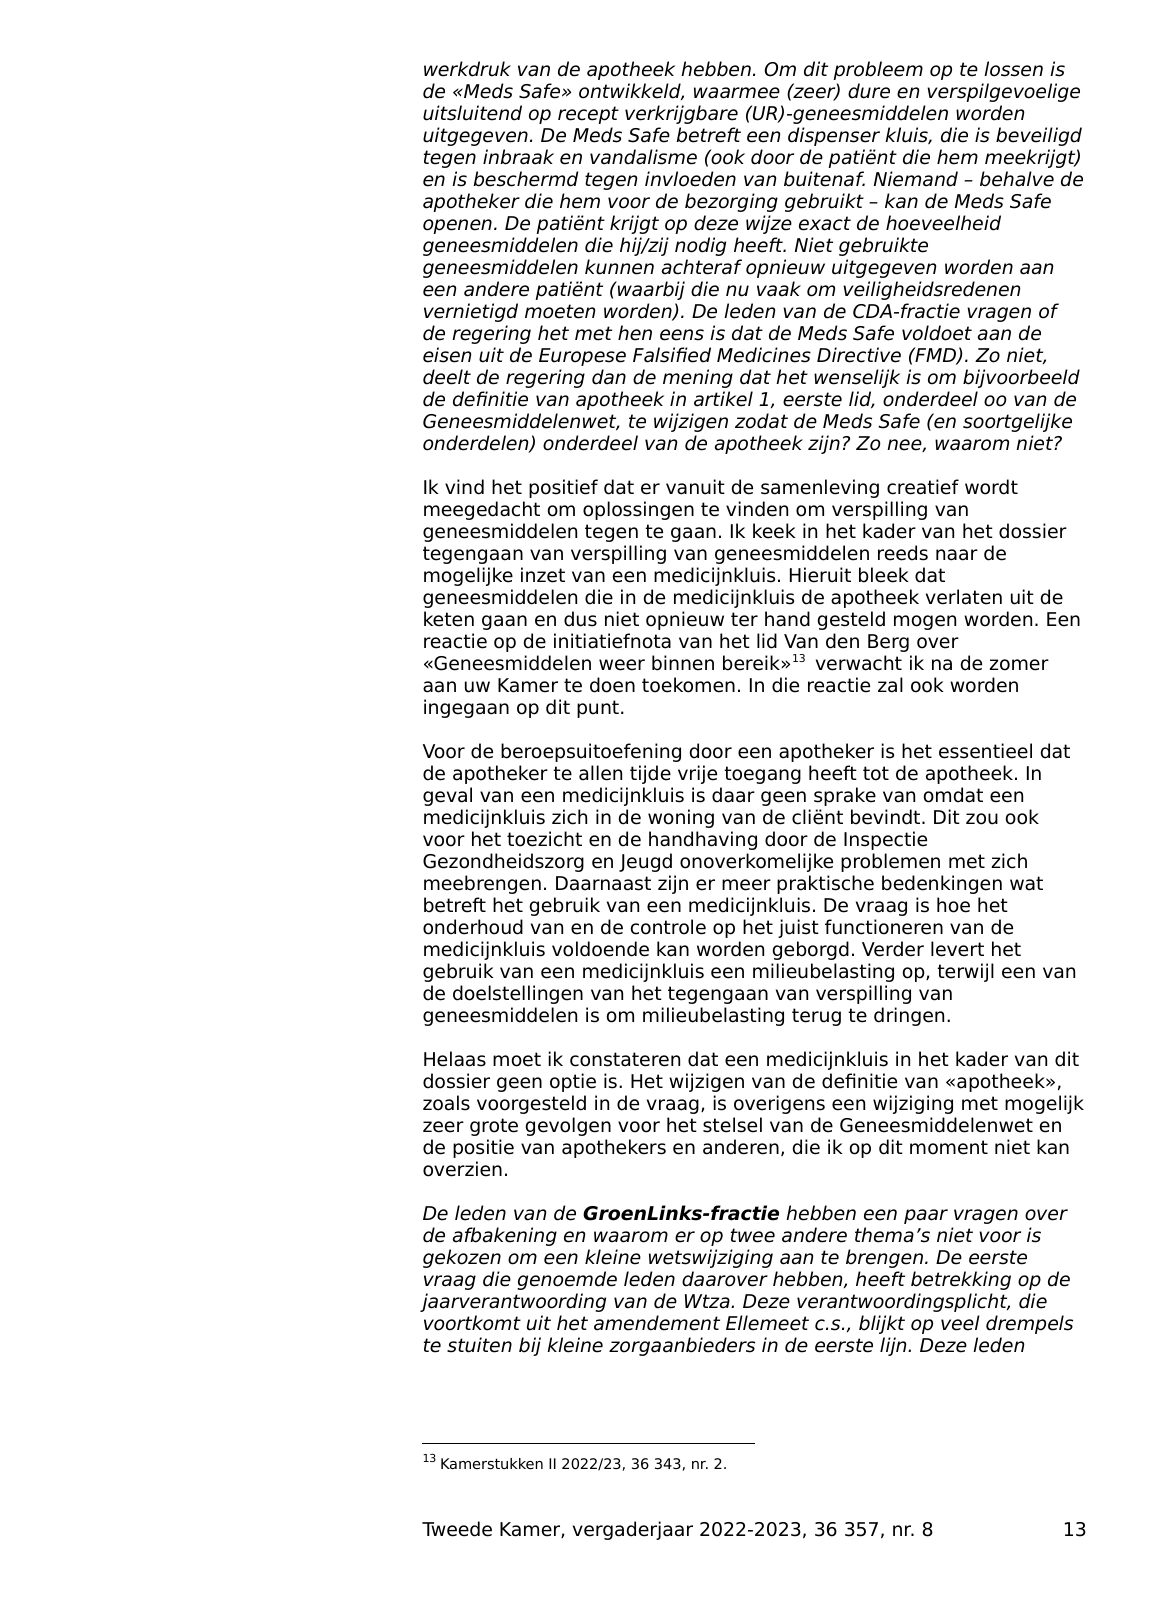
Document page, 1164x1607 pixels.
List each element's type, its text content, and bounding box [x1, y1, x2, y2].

text De leden van de GroenLinks-fractie hebben een paar vragen over de afbakening en waarom er op twee andere thema’s niet voor is gekozen om een kleine wetswijziging aan te brengen. De eerste vraag die genoemde leden daarover hebben, heeft betrekking op de jaarverantwoording van de Wtza. Deze verantwoordingsplicht, die voortkomt uit het amendement Ellemeet c.s., blijkt op veel drempels te stuiten bij kleine zorgaanbieders in de eerste lijn. Deze leden [422, 1203, 1087, 1357]
text werkdruk van de apotheek hebben. Om dit probleem op te lossen is de «Meds Safe» ontwikkeld, waarmee (zeer) dure en verspilgevoelige uitsluitend op recept verkrijgbare (UR)-geneesmiddelen worden uitgegeven. De Meds Safe betreft een dispenser kluis, die is beveiligd tegen inbraak en vandalisme (ook door de patiënt die hem meekrijgt) en is beschermd tegen invloeden van buitenaf. Niemand – behalve de apotheker die hem voor de bezorging gebruikt – kan de Meds Safe openen. De patiënt krijgt op deze wijze exact de hoeveelheid geneesmiddelen die hij/zij nodig heeft. Niet gebruikte geneesmiddelen kunnen achteraf opnieuw uitgegeven worden aan een andere patiënt (waarbij die nu vaak om veiligheidsredenen vernietigd moeten worden). De leden van de CDA-fractie vragen of de regering het met hen eens is dat de Meds Safe voldoet aan de eisen uit de Europese Falsified Medicines Directive (FMD). Zo niet, deelt de regering dan de mening dat het wenselijk is om bijvoorbeeld de definitie van apotheek in artikel 1, eerste lid, onderdeel oo van de Geneesmiddelenwet, te wijzigen zodat de Meds Safe (en soortgelijke onderdelen) onderdeel van de apotheek zijn? Zo nee, waarom niet? [422, 59, 1087, 455]
text Ik vind het positief dat er vanuit de samenleving creatief wordt meegedacht om oplossingen te vinden om verspilling van geneesmiddelen tegen te gaan. Ik keek in het kader van het dossier tegengaan van verspilling van geneesmiddelen reeds naar de mogelijke inzet van een medicijnkluis. Hieruit bleek dat geneesmiddelen die in de medicijnkluis de apotheek verlaten uit de keten gaan en dus niet opnieuw ter hand gesteld mogen worden. Een reactie op de initiatiefnota van het lid Van den Berg over «Geneesmiddelen weer binnen bereik» verwacht ik na de zomer aan uw Kamer te doen toekomen. In die reactie zal ook worden ingegaan op dit punt. [422, 477, 1087, 719]
text Helaas moet ik constateren dat een medicijnkluis in het kader van dit dossier geen optie is. Het wijzigen van de definitie van «apotheek», zoals voorgesteld in de vraag, is overigens een wijziging met mogelijk zeer grote gevolgen voor het stelsel van de Geneesmiddelenwet en de positie van apothekers en anderen, die ik op dit moment niet kan overzien. [422, 1049, 1087, 1181]
text Kamerstukken II 2022/23, 36 343, nr. 2. [422, 1452, 1087, 1474]
text Voor de beroepsuitoefening door een apotheker is het essentieel dat de apotheker te allen tijde vrije toegang heeft tot de apotheek. In geval van een medicijnkluis is daar geen sprake van omdat een medicijnkluis zich in de woning van de cliënt bevindt. Dit zou ook voor het toezicht en de handhaving door de Inspectie Gezondheidszorg en Jeugd onoverkomelijke problemen met zich meebrengen. Daarnaast zijn er meer praktische bedenkingen wat betreft het gebruik van een medicijnkluis. De vraag is hoe het onderhoud van en de controle op het juist functioneren van de medicijnkluis voldoende kan worden geborgd. Verder levert het gebruik van een medicijnkluis een milieubelasting op, terwijl een van de doelstellingen van het tegengaan van verspilling van geneesmiddelen is om milieubelasting terug te dringen. [422, 741, 1087, 1027]
